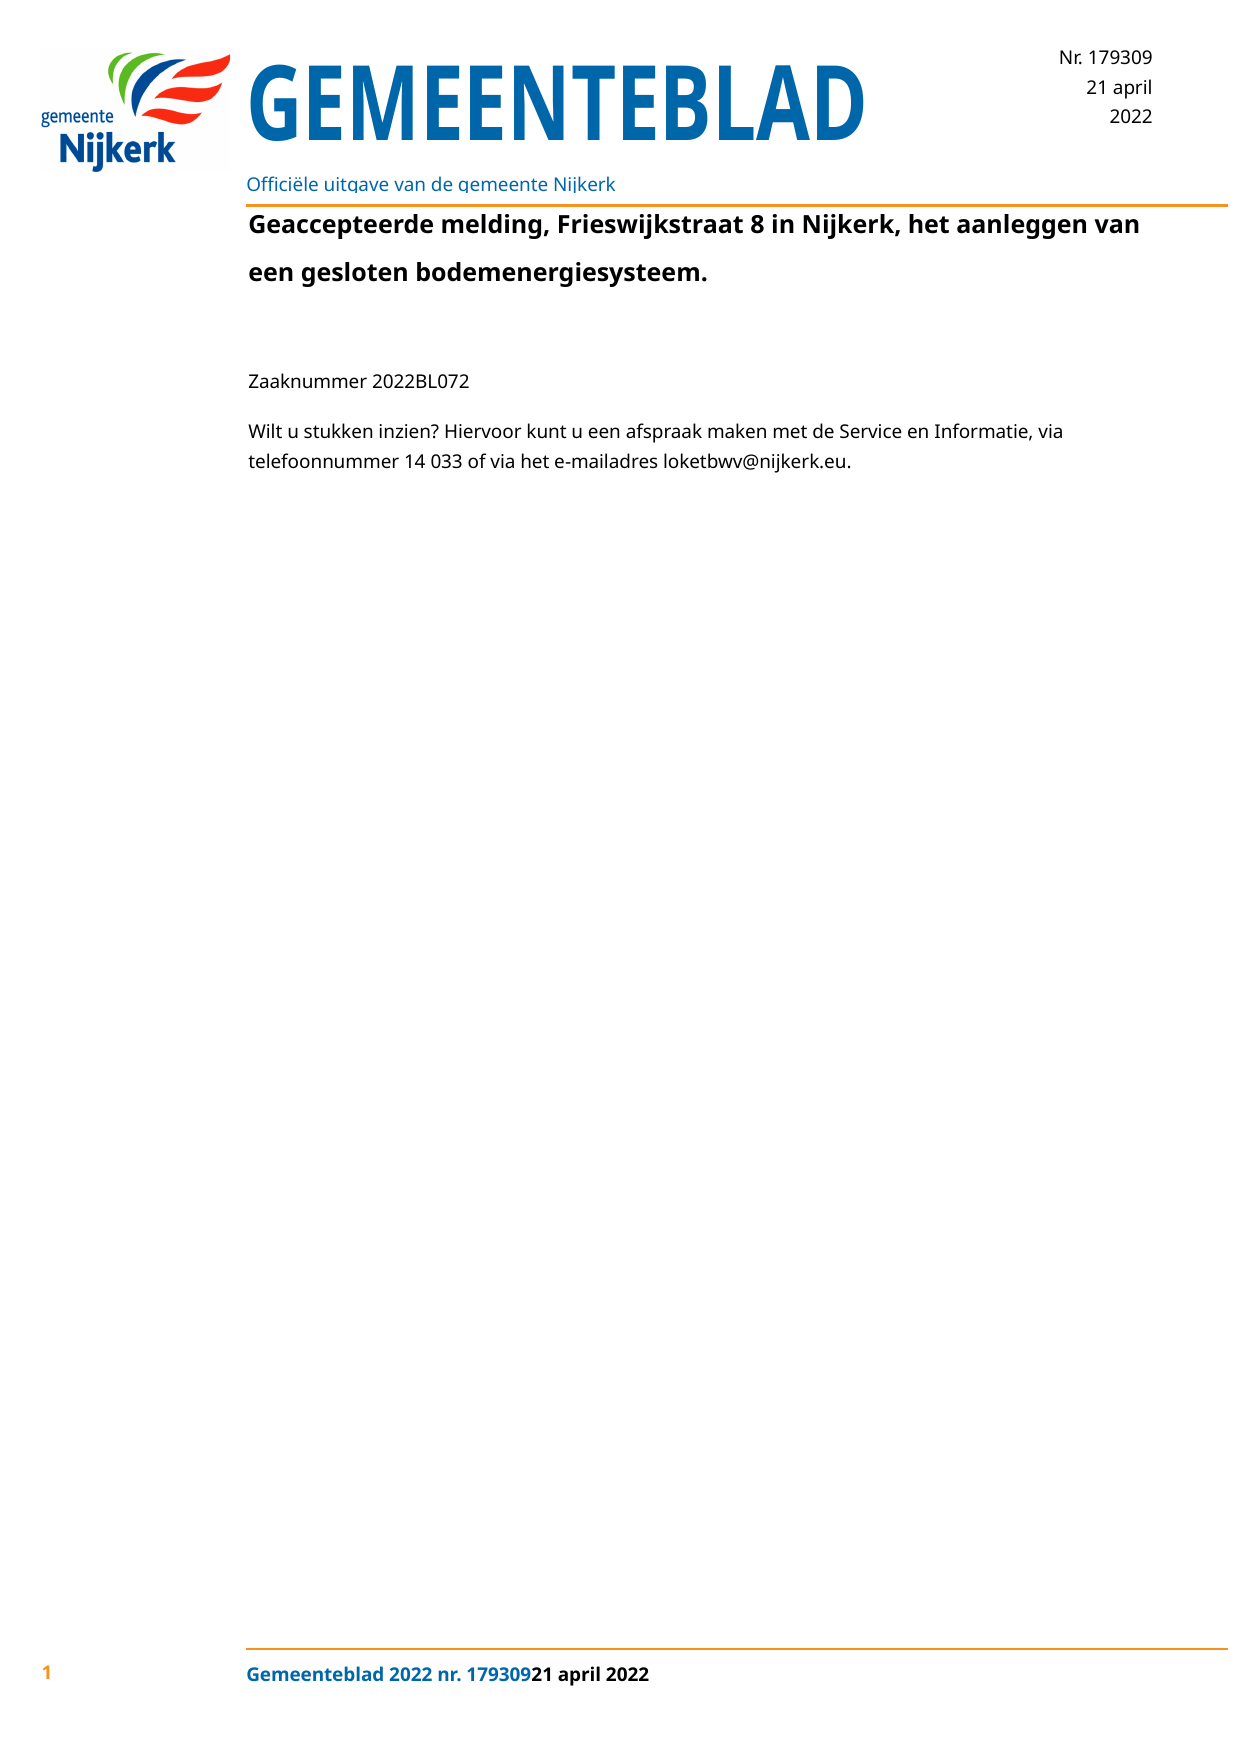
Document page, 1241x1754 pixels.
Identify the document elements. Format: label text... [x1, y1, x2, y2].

text Geaccepteerde melding, Frieswijkstraat 8 in Nijkerk, het aanleggen van een gesloten bodemenergiesysteem. [248, 207, 1152, 288]
text Wilt u stukken inzien? Hiervoor kunt u een afspraak maken met de Service en Informatie, via telefoonnummer 14 033 of via het e-mailadres loketbwv@nijkerk.eu. [248, 419, 1152, 474]
text Zaaknummer 2022BL072 [248, 368, 1152, 394]
picture [41, 47, 231, 172]
